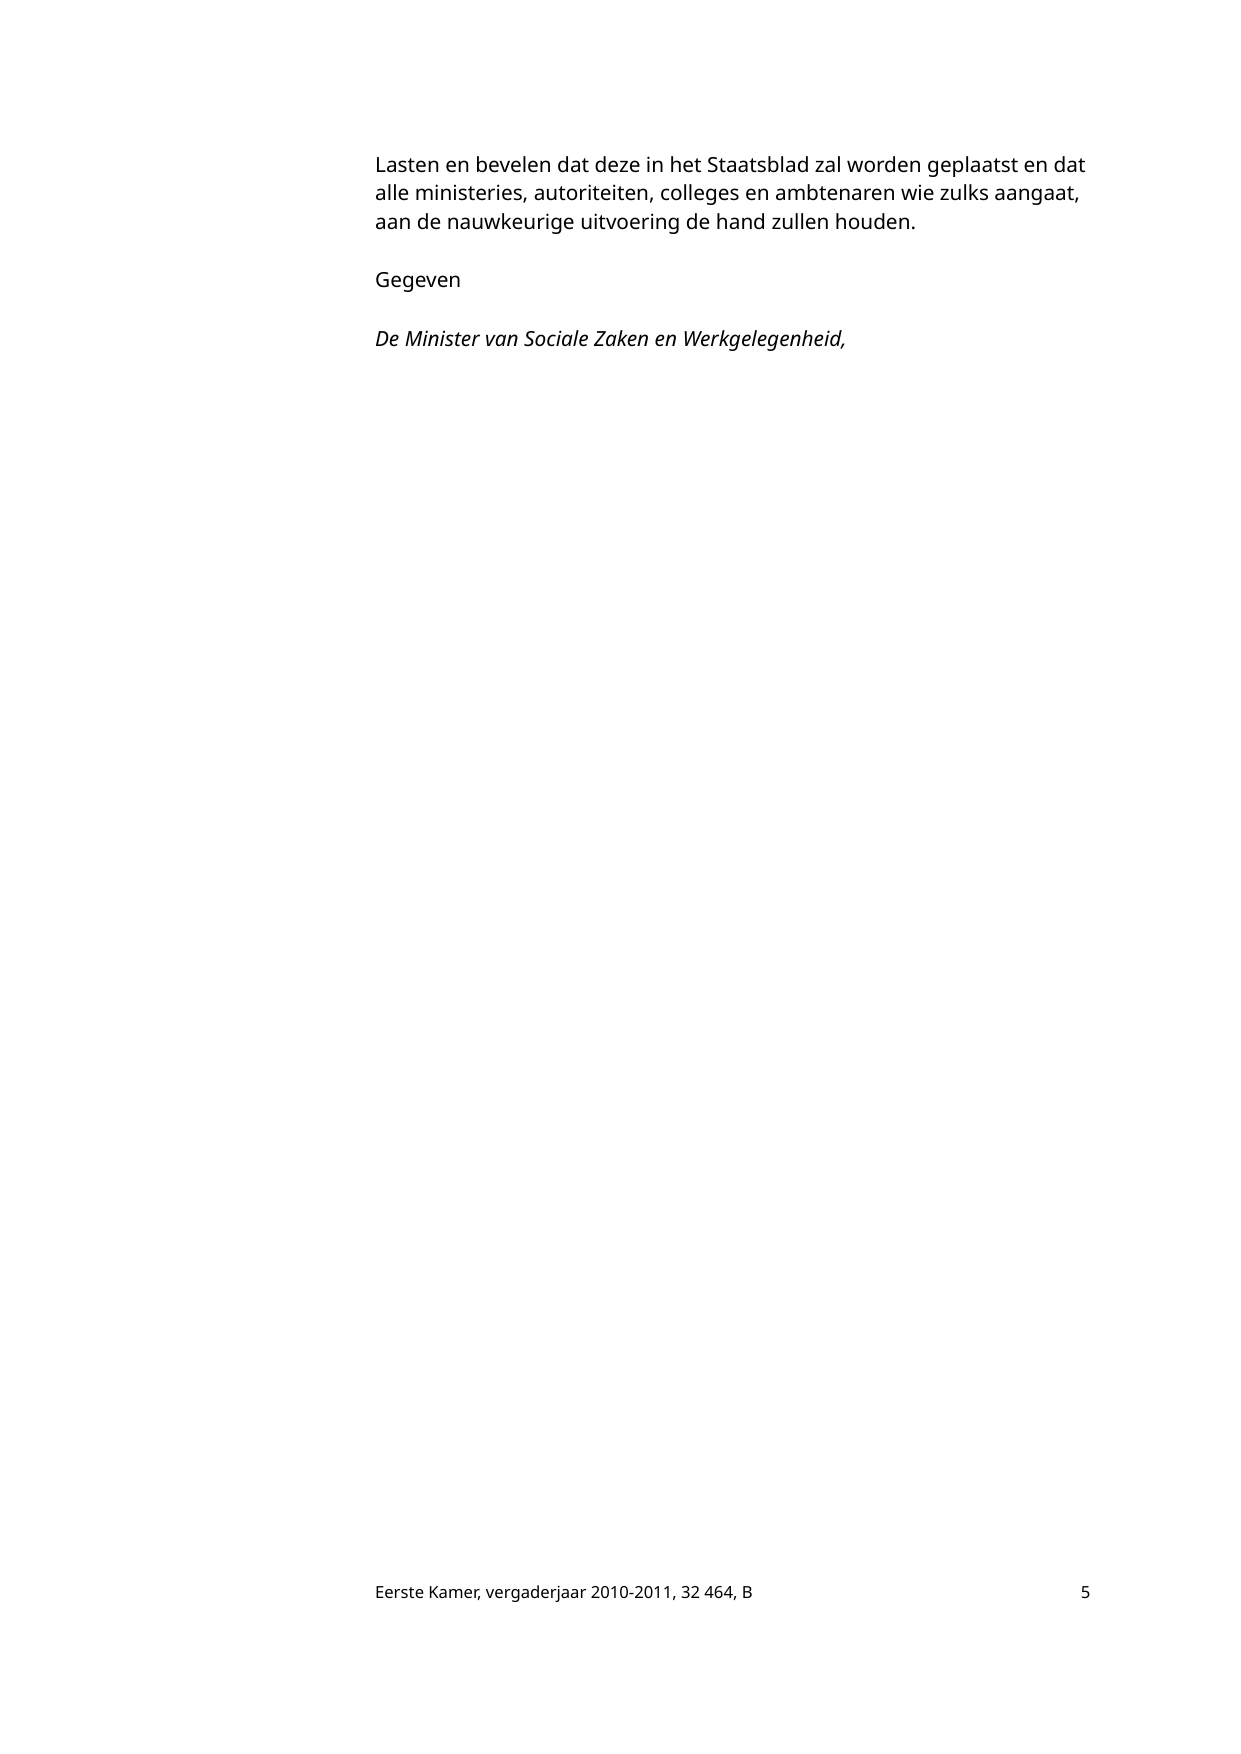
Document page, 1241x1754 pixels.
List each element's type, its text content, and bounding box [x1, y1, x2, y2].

text De Minister van Sociale Zaken en Werkgelegenheid, [375, 324, 1090, 352]
text Gegeven [375, 265, 1090, 294]
text Lasten en bevelen dat deze in het Staatsblad zal worden geplaatst en dat alle ministeries, autoriteiten, colleges en ambtenaren wie zulks aangaat, aan de nauwkeurige uitvoering de hand zullen houden. [375, 150, 1090, 235]
